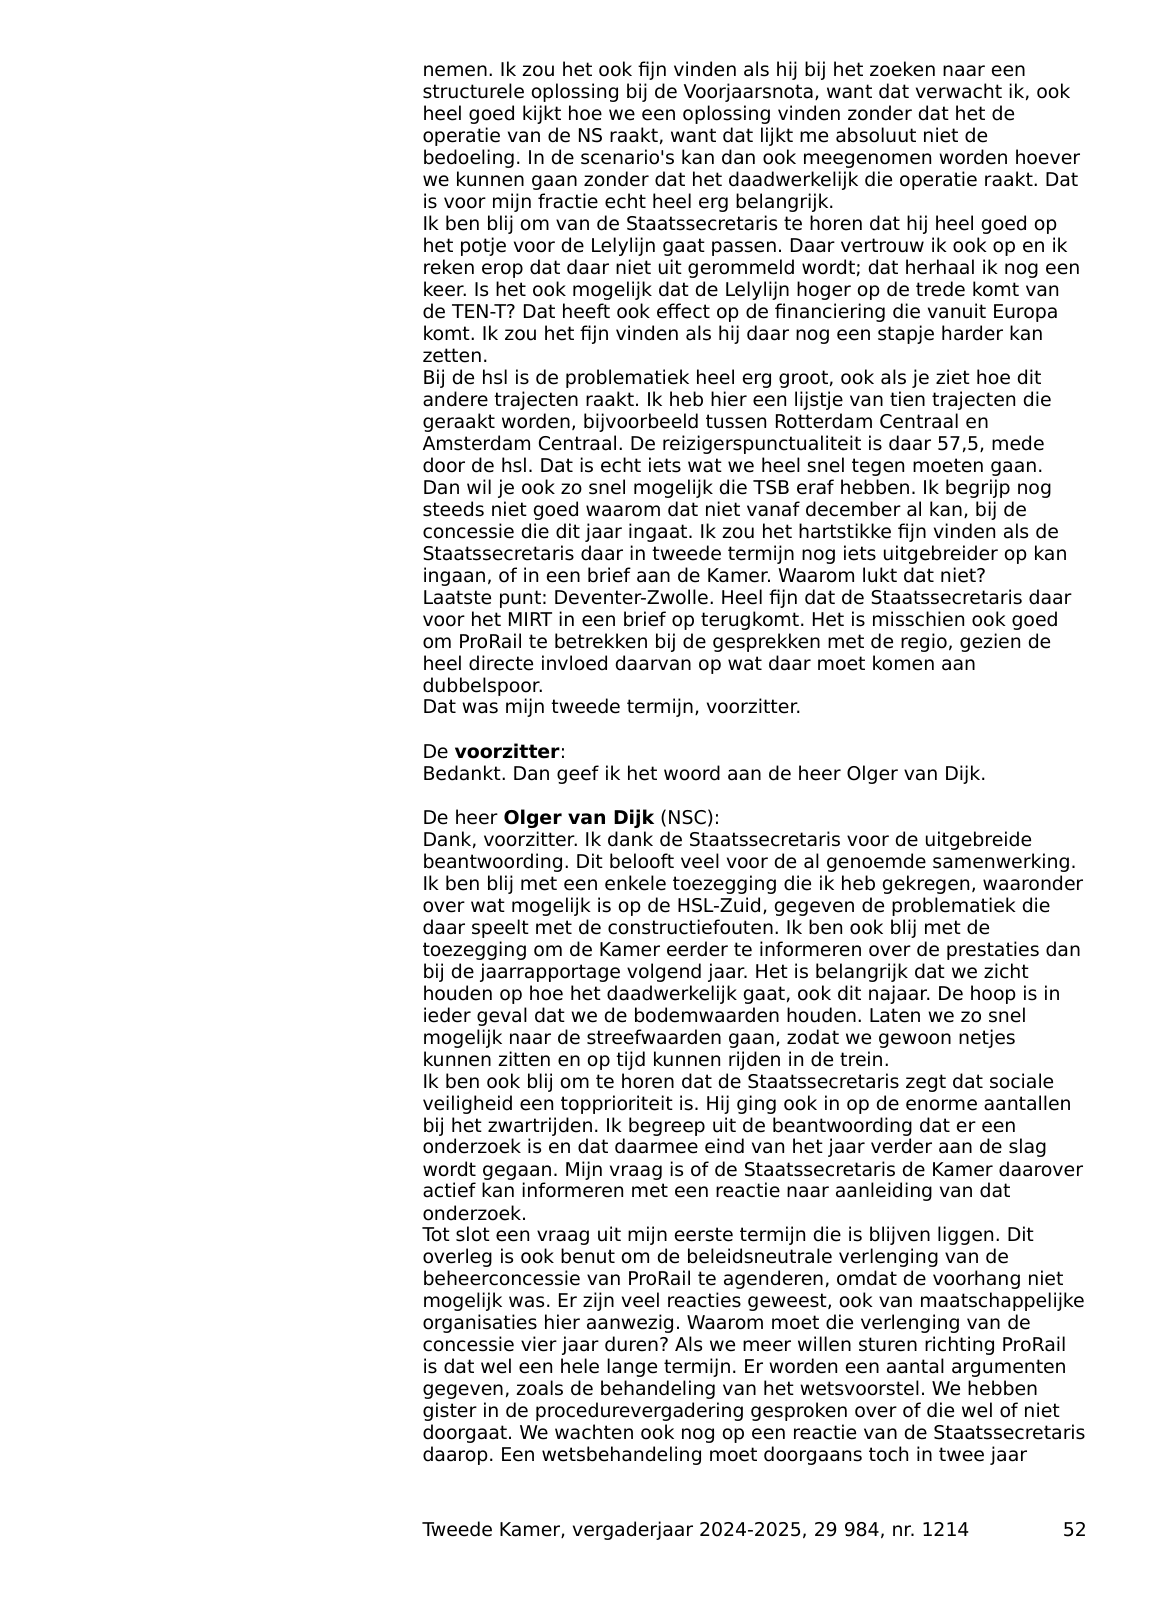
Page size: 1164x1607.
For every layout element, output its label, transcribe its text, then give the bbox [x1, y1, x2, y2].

text Bedankt. Dan geef ik het woord aan de heer Olger van Dijk. [422, 763, 1087, 784]
text De voorzitter: [422, 741, 1087, 763]
text Ik ben ook blij om te horen dat de Staatssecretaris zegt dat sociale veiligheid een topprioriteit is. Hij ging ook in op de enorme aantallen bij het zwartrijden. Ik begreep uit de beantwoording dat er een onderzoek is en dat daarmee eind van het jaar verder aan de slag wordt gegaan. Mijn vraag is of de Staatssecretaris de Kamer daarover actief kan informeren met een reactie naar aanleiding van dat onderzoek. [422, 1071, 1087, 1224]
text Tot slot een vraag uit mijn eerste termijn die is blijven liggen. Dit overleg is ook benut om de beleidsneutrale verlenging van de beheerconcessie van ProRail te agenderen, omdat de voorhang niet mogelijk was. Er zijn veel reacties geweest, ook van maatschappelijke organisaties hier aanwezig. Waarom moet die verlenging van de concessie vier jaar duren? Als we meer willen sturen richting ProRail is dat wel een hele lange termijn. Er worden een aantal argumenten gegeven, zoals de behandeling van het wetsvoorstel. We hebben gister in de procedurevergadering gesproken over of die wel of niet doorgaat. We wachten ook nog op een reactie van de Staatssecretaris daarop. Een wetsbehandeling moet doorgaans toch in twee jaar [422, 1224, 1087, 1466]
text Laatste punt: Deventer-Zwolle. Heel fijn dat de Staatssecretaris daar voor het MIRT in een brief op terugkomt. Het is misschien ook goed om ProRail te betrekken bij de gesprekken met de regio, gezien de heel directe invloed daarvan op wat daar moet komen aan dubbelspoor. [422, 587, 1087, 696]
text Dank, voorzitter. Ik dank de Staatssecretaris voor de uitgebreide beantwoording. Dit belooft veel voor de al genoemde samenwerking. Ik ben blij met een enkele toezegging die ik heb gekregen, waaronder over wat mogelijk is op de HSL-Zuid, gegeven de problematiek die daar speelt met de constructiefouten. Ik ben ook blij met de toezegging om de Kamer eerder te informeren over de prestaties dan bij de jaarrapportage volgend jaar. Het is belangrijk dat we zicht houden op hoe het daadwerkelijk gaat, ook dit najaar. De hoop is in ieder geval dat we de bodemwaarden houden. Laten we zo snel mogelijk naar de streefwaarden gaan, zodat we gewoon netjes kunnen zitten en op tijd kunnen rijden in de trein. [422, 829, 1087, 1071]
text Dat was mijn tweede termijn, voorzitter. [422, 696, 1087, 718]
text Ik ben blij om van de Staatssecretaris te horen dat hij heel goed op het potje voor de Lelylijn gaat passen. Daar vertrouw ik ook op en ik reken erop dat daar niet uit gerommeld wordt; dat herhaal ik nog een keer. Is het ook mogelijk dat de Lelylijn hoger op de trede komt van de TEN-T? Dat heeft ook effect op de financiering die vanuit Europa komt. Ik zou het fijn vinden als hij daar nog een stapje harder kan zetten. [422, 213, 1087, 367]
text Bij de hsl is de problematiek heel erg groot, ook als je ziet hoe dit andere trajecten raakt. Ik heb hier een lijstje van tien trajecten die geraakt worden, bijvoorbeeld tussen Rotterdam Centraal en Amsterdam Centraal. De reizigerspunctualiteit is daar 57,5, mede door de hsl. Dat is echt iets wat we heel snel tegen moeten gaan. Dan wil je ook zo snel mogelijk die TSB eraf hebben. Ik begrijp nog steeds niet goed waarom dat niet vanaf december al kan, bij de concessie die dit jaar ingaat. Ik zou het hartstikke fijn vinden als de Staatssecretaris daar in tweede termijn nog iets uitgebreider op kan ingaan, of in een brief aan de Kamer. Waarom lukt dat niet? [422, 367, 1087, 587]
text nemen. Ik zou het ook fijn vinden als hij bij het zoeken naar een structurele oplossing bij de Voorjaarsnota, want dat verwacht ik, ook heel goed kijkt hoe we een oplossing vinden zonder dat het de operatie van de NS raakt, want dat lijkt me absoluut niet de bedoeling. In de scenario's kan dan ook meegenomen worden hoever we kunnen gaan zonder dat het daadwerkelijk die operatie raakt. Dat is voor mijn fractie echt heel erg belangrijk. [422, 59, 1087, 213]
text De heer Olger van Dijk (NSC): [422, 807, 1087, 829]
